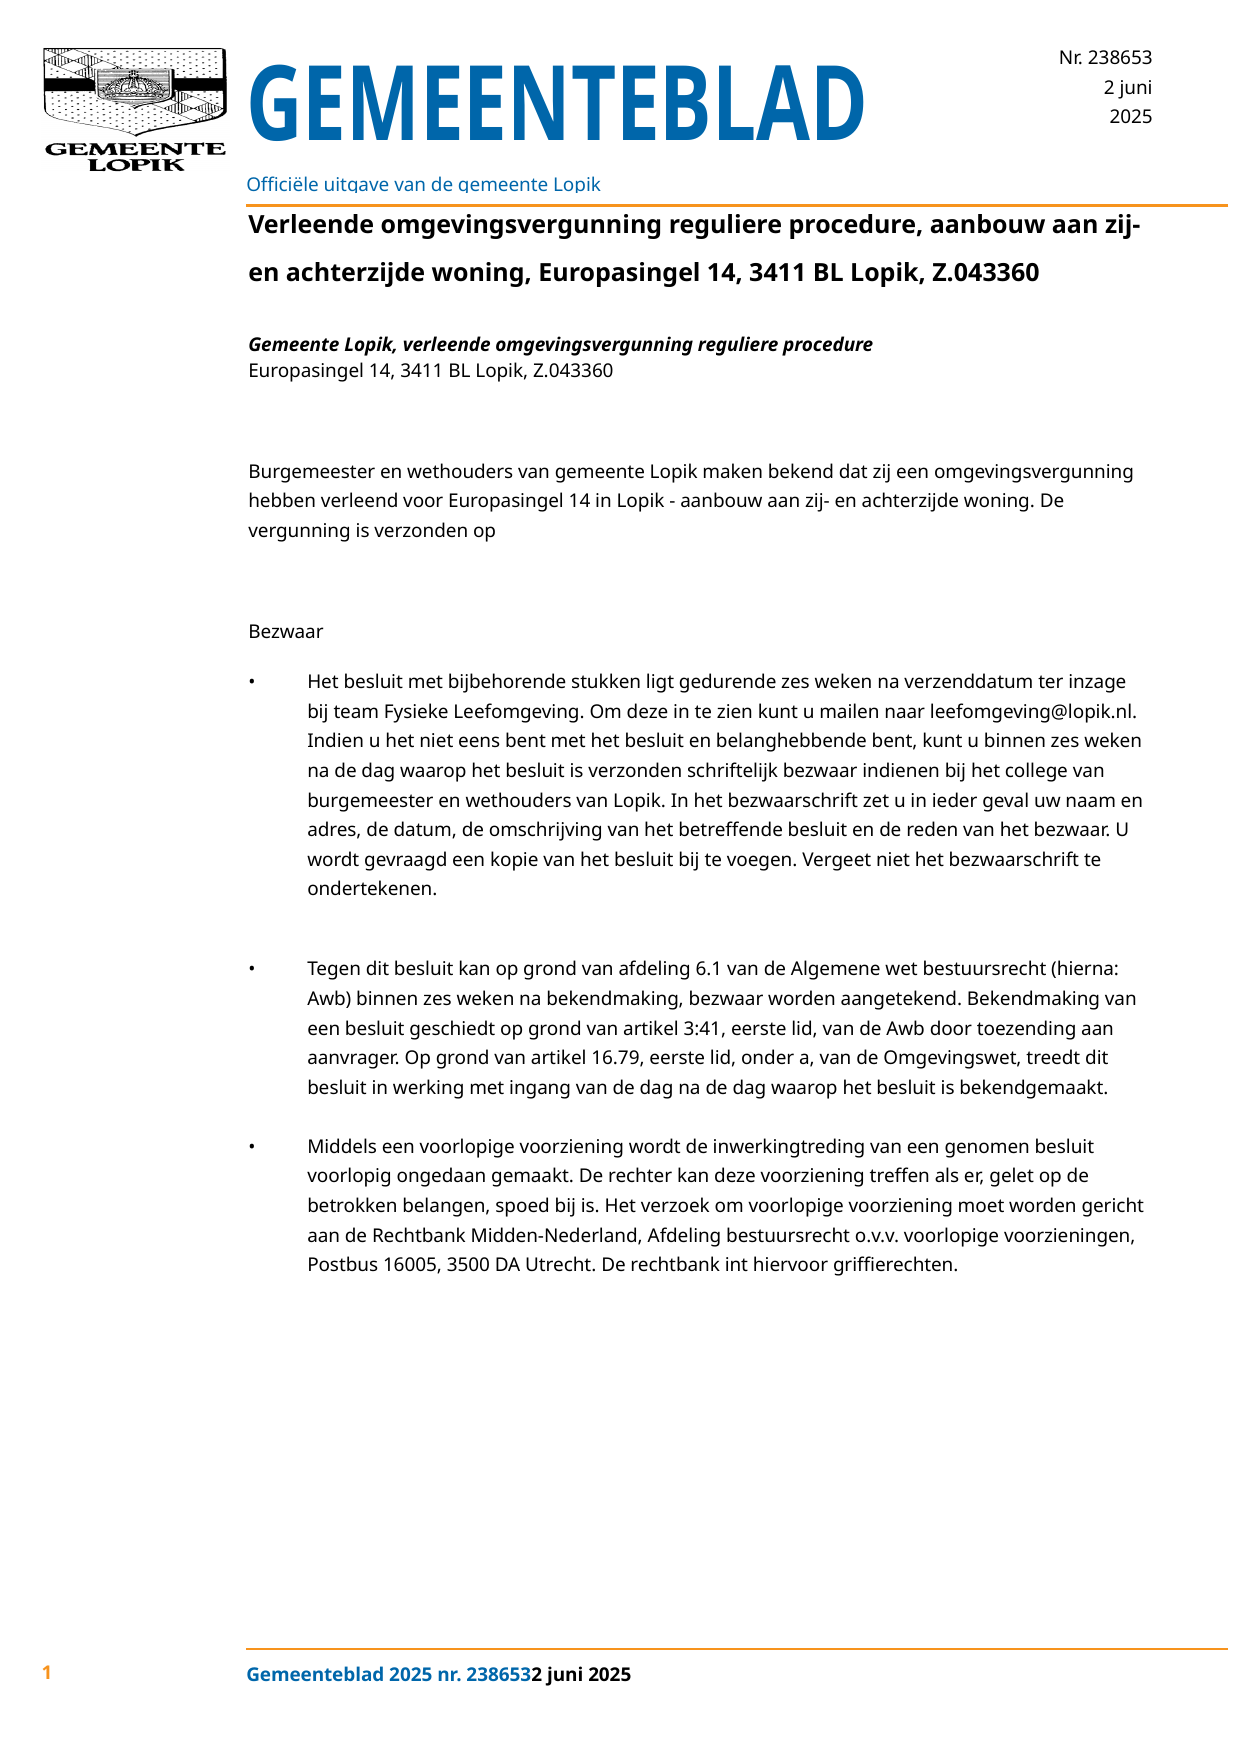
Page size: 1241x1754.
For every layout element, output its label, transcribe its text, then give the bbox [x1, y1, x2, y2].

text Gemeente Lopik, verleende omgevingsvergunning reguliere procedure [248, 331, 1152, 357]
list Tegen dit besluit kan op grond van afdeling 6.1 van de Algemene wet bestuursrecht (hierna: Awb) binnen zes weken na bekendmaking, bezwaar worden aangetekend. Bekendmaking van een besluit geschiedt op grond van artikel 3:41, eerste lid, van de Awb door toezending aan aanvrager. Op grond van artikel 16.79, eerste lid, onder a, van de Omgevingswet, treedt dit besluit in werking met ingang van de dag na de dag waarop het besluit is bekendgemaakt. [248, 956, 1152, 1099]
text Europasingel 14, 3411 BL Lopik, Z.043360 [248, 357, 1152, 383]
text Burgemeester en wethouders van gemeente Lopik maken bekend dat zij een omgevingsvergunning hebben verleend voor Europasingel 14 in Lopik - aanbouw aan zij- en achterzijde woning. De vergunning is verzonden op [248, 458, 1152, 543]
text Verleende omgevingsvergunning reguliere procedure, aanbouw aan zij- en achterzijde woning, Europasingel 14, 3411 BL Lopik, Z.043360 [248, 207, 1152, 288]
list Het besluit met bijbehorende stukken ligt gedurende zes weken na verzenddatum ter inzage bij team Fysieke Leefomgeving. Om deze in te zien kunt u mailen naar leefomgeving@lopik.nl. Indien u het niet eens bent met het besluit en belanghebbende bent, kunt u binnen zes weken na de dag waarop het besluit is verzonden schriftelijk bezwaar indienen bij het college van burgemeester en wethouders van Lopik. In het bezwaarschrift zet u in ieder geval uw naam en adres, de datum, de omschrijving van het betreffende besluit en de reden van het bezwaar. U wordt gevraagd een kopie van het besluit bij te voegen. Vergeet niet het bezwaarschrift te ondertekenen. [248, 668, 1152, 901]
picture [41, 47, 231, 172]
text Bezwaar [248, 618, 1152, 644]
list Middels een voorlopige voorziening wordt de inwerkingtreding van een genomen besluit voorlopig ongedaan gemaakt. De rechter kan deze voorziening treffen als er, gelet op de betrokken belangen, spoed bij is. Het verzoek om voorlopige voorziening moet worden gericht aan de Rechtbank Midden-Nederland, Afdeling bestuursrecht o.v.v. voorlopige voorzieningen, Postbus 16005, 3500 DA Utrecht. De rechtbank int hiervoor griffierechten. [248, 1133, 1152, 1277]
